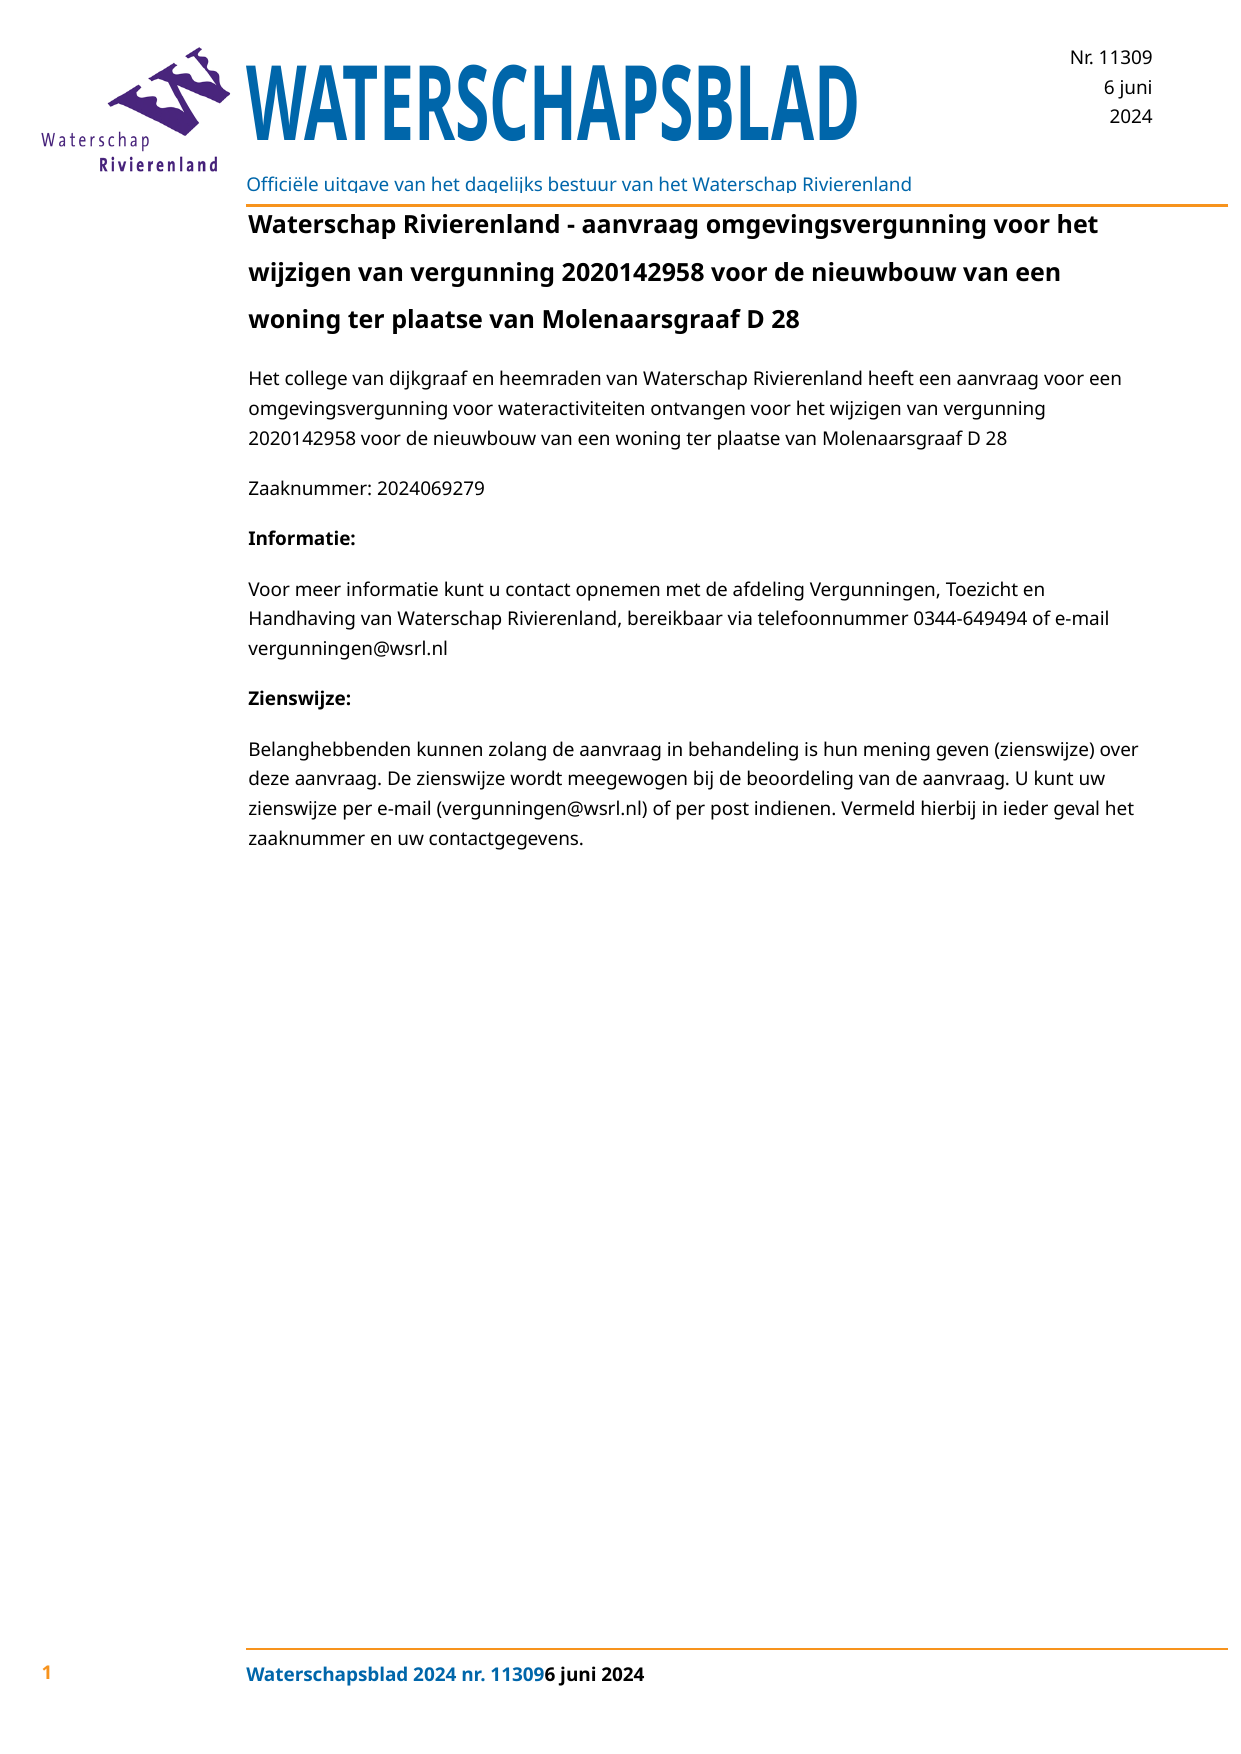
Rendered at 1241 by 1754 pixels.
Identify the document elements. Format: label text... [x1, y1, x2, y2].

picture [41, 47, 231, 172]
text Informatie: [248, 526, 1152, 551]
text Zaaknummer: 2024069279 [248, 475, 1152, 501]
text Waterschap Rivierenland - aanvraag omgevingsvergunning voor het wijzigen van vergunning 2020142958 voor de nieuwbouw van een woning ter plaatse van Molenaarsgraaf D 28 [248, 207, 1152, 336]
text Het college van dijkgraaf en heemraden van Waterschap Rivierenland heeft een aanvraag voor een omgevingsvergunning voor wateractiviteiten ontvangen voor het wijzigen van vergunning 2020142958 voor de nieuwbouw van een woning ter plaatse van Molenaarsgraaf D 28 [248, 366, 1152, 450]
text Zienswijze: [248, 686, 1152, 711]
text Voor meer informatie kunt u contact opnemen met de afdeling Vergunningen, Toezicht en Handhaving van Waterschap Rivierenland, bereikbaar via telefoonnummer 0344-649494 of e-mail vergunningen@wsrl.nl [248, 576, 1152, 661]
text Belanghebbenden kunnen zolang de aanvraag in behandeling is hun mening geven (zienswijze) over deze aanvraag. De zienswijze wordt meegewogen bij de beoordeling van de aanvraag. U kunt uw zienswijze per e-mail (vergunningen@wsrl.nl) of per post indienen. Vermeld hierbij in ieder geval het zaaknummer en uw contactgegevens. [248, 736, 1152, 850]
